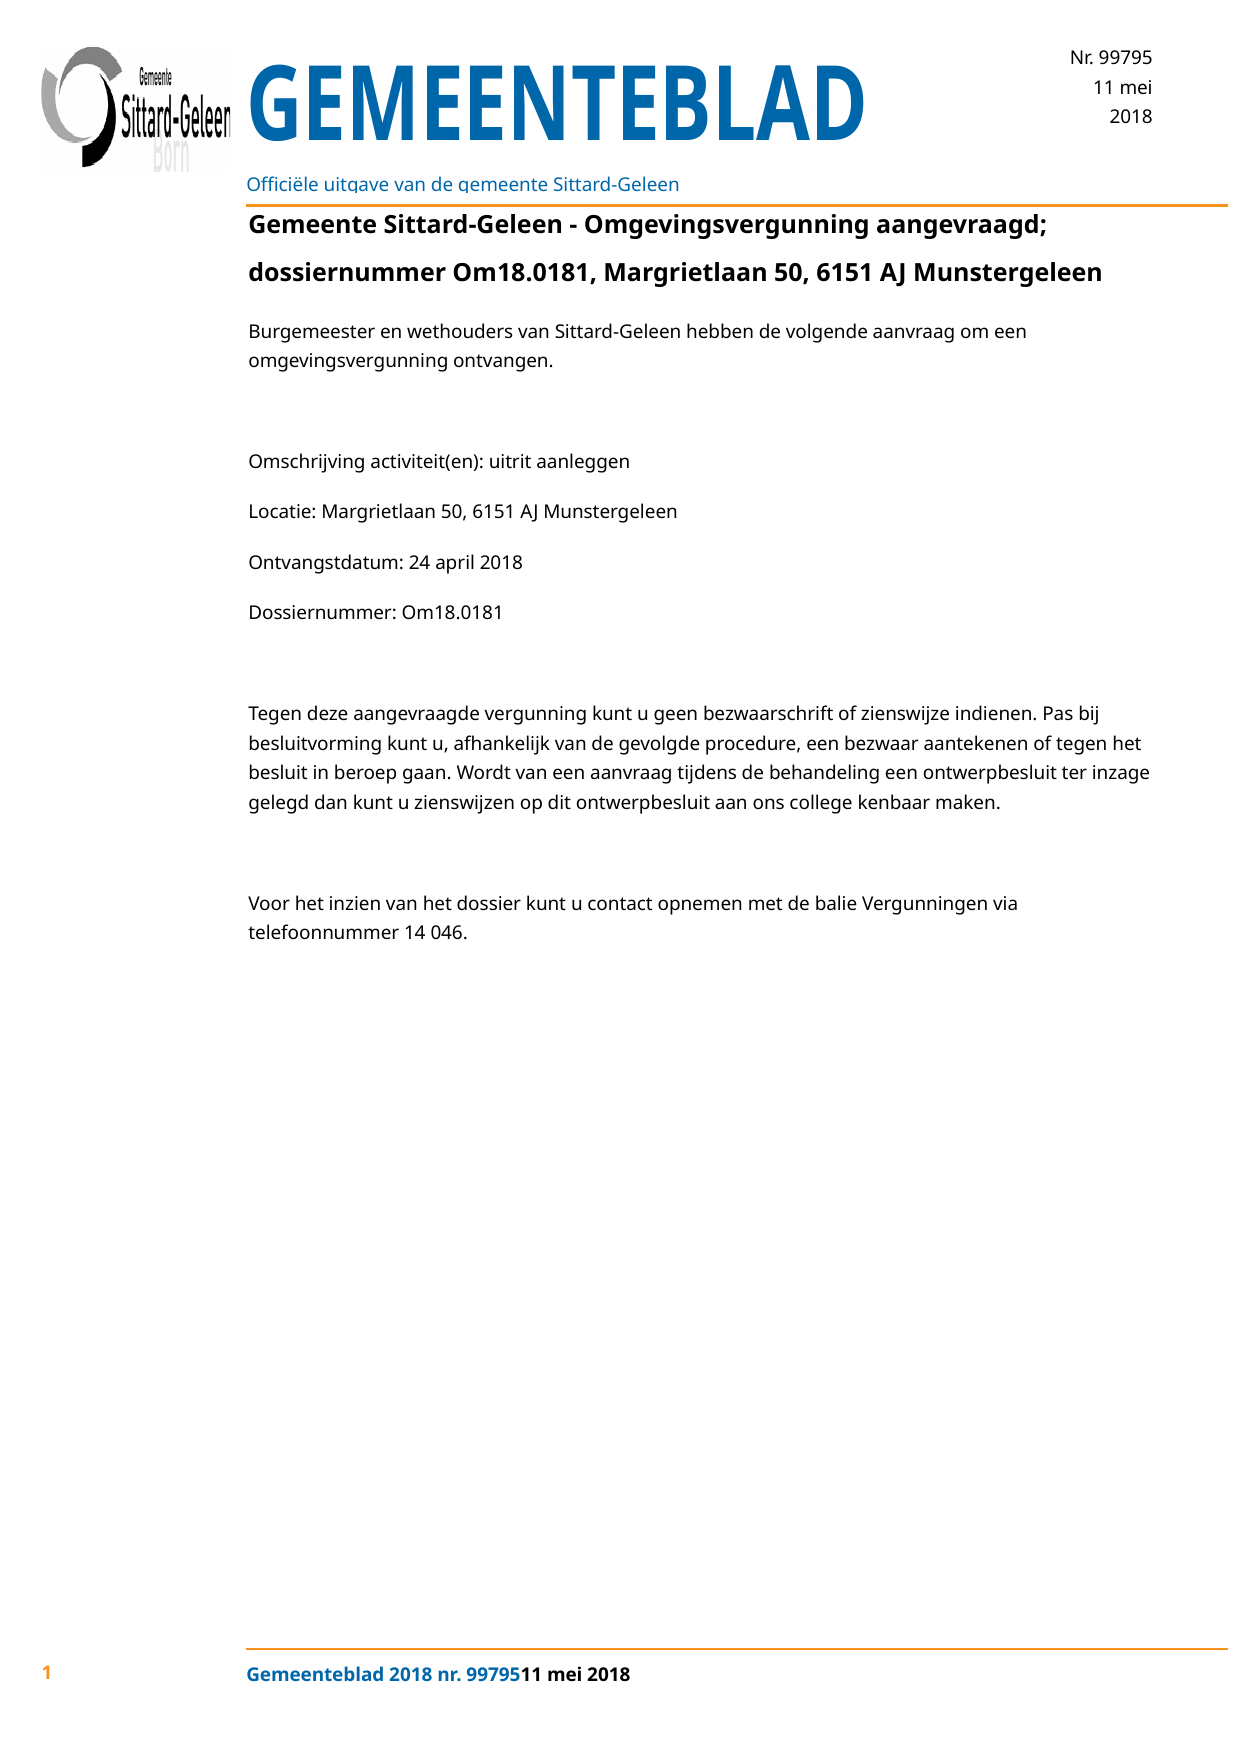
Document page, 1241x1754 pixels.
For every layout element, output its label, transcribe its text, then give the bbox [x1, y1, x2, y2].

text Voor het inzien van het dossier kunt u contact opnemen met de balie Vergunningen via telefoonnummer 14 046. [248, 890, 1152, 945]
text Omschrijving activiteit(en): uitrit aanleggen [248, 448, 1152, 474]
picture [41, 47, 231, 172]
text Gemeente Sittard-Geleen - Omgevingsvergunning aangevraagd; dossiernummer Om18.0181, Margrietlaan 50, 6151 AJ Munstergeleen [248, 207, 1152, 288]
text Ontvangstdatum: 24 april 2018 [248, 549, 1152, 575]
text Locatie: Margrietlaan 50, 6151 AJ Munstergeleen [248, 499, 1152, 524]
text Tegen deze aangevraagde vergunning kunt u geen bezwaarschrift of zienswijze indienen. Pas bij besluitvorming kunt u, afhankelijk van de gevolgde procedure, een bezwaar aantekenen of tegen het besluit in beroep gaan. Wordt van een aanvraag tijdens de behandeling een ontwerpbesluit ter inzage gelegd dan kunt u zienswijzen op dit ontwerpbesluit aan ons college kenbaar maken. [248, 700, 1152, 815]
text Dossiernummer: Om18.0181 [248, 599, 1152, 625]
text Burgemeester en wethouders van Sittard-Geleen hebben de volgende aanvraag om een omgevingsvergunning ontvangen. [248, 318, 1152, 373]
